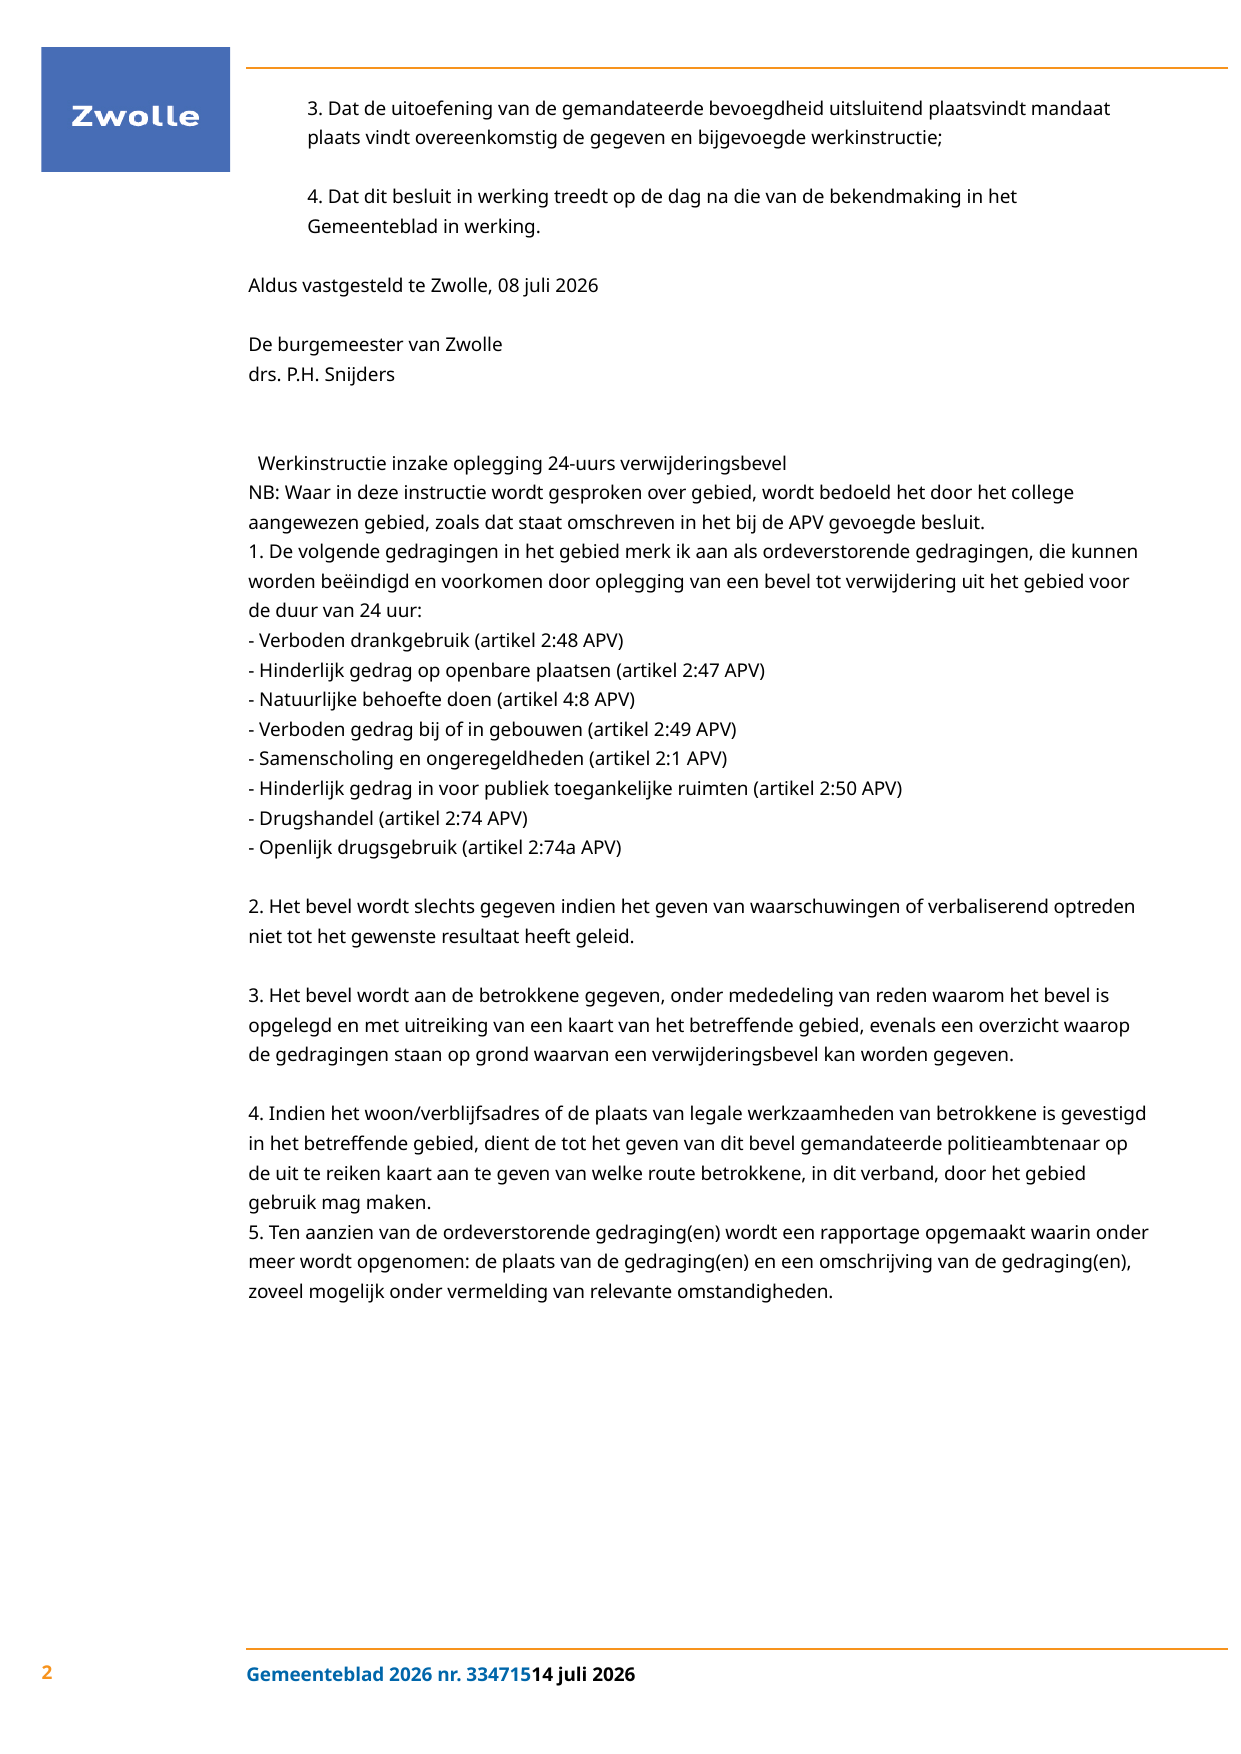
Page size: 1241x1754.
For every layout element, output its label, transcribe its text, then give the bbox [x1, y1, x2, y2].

text - Hinderlijk gedrag op openbare plaatsen (artikel 2:47 APV) [248, 657, 1152, 683]
text - Drugshandel (artikel 2:74 APV) [248, 805, 1152, 831]
list 3. Dat de uitoefening van de gemandateerde bevoegdheid uitsluitend plaatsvindt mandaat plaats vindt overeenkomstig de gegeven en bijgevoegde werkinstructie; [248, 95, 1152, 150]
text - Samenscholing en ongeregeldheden (artikel 2:1 APV) [248, 746, 1152, 771]
text drs. P.H. Snijders [248, 361, 1152, 387]
text - Hinderlijk gedrag in voor publiek toegankelijke ruimten (artikel 2:50 APV) [248, 775, 1152, 801]
text Aldus vastgesteld te Zwolle, 08 juli 2026 [248, 272, 1152, 298]
text 3. Het bevel wordt aan de betrokkene gegeven, onder mededeling van reden waarom het bevel is opgelegd en met uitreiking van een kaart van het betreffende gebied, evenals een overzicht waarop de gedragingen staan op grond waarvan een verwijderingsbevel kan worden gegeven. [248, 982, 1152, 1067]
picture [41, 47, 231, 172]
text - Natuurlijke behoefte doen (artikel 4:8 APV) [248, 686, 1152, 712]
text 1. De volgende gedragingen in het gebied merk ik aan als ordeverstorende gedragingen, die kunnen worden beëindigd en voorkomen door oplegging van een bevel tot verwijdering uit het gebied voor de duur van 24 uur: [248, 538, 1152, 623]
text - Openlijk drugsgebruik (artikel 2:74a APV) [248, 834, 1152, 860]
text Werkinstructie inzake oplegging 24-uurs verwijderingsbevel [248, 450, 1152, 476]
text - Verboden drankgebruik (artikel 2:48 APV) [248, 627, 1152, 653]
text 5. Ten aanzien van de ordeverstorende gedraging(en) wordt een rapportage opgemaakt waarin onder meer wordt opgenomen: de plaats van de gedraging(en) en een omschrijving van de gedraging(en), zoveel mogelijk onder vermelding van relevante omstandigheden. [248, 1219, 1152, 1304]
text NB: Waar in deze instructie wordt gesproken over gebied, wordt bedoeld het door het college aangewezen gebied, zoals dat staat omschreven in het bij de APV gevoegde besluit. [248, 479, 1152, 535]
text De burgemeester van Zwolle [248, 331, 1152, 357]
text 4. Indien het woon/verblijfsadres of de plaats van legale werkzaamheden van betrokkene is gevestigd in het betreffende gebied, dient de tot het geven van dit bevel gemandateerde politieambtenaar op de uit te reiken kaart aan te geven van welke route betrokkene, in dit verband, door het gebied gebruik mag maken. [248, 1101, 1152, 1215]
list 4. Dat dit besluit in werking treedt op de dag na die van de bekendmaking in het Gemeenteblad in werking. [248, 183, 1152, 239]
text - Verboden gedrag bij of in gebouwen (artikel 2:49 APV) [248, 716, 1152, 742]
text 2. Het bevel wordt slechts gegeven indien het geven van waarschuwingen of verbaliserend optreden niet tot het gewenste resultaat heeft geleid. [248, 893, 1152, 949]
